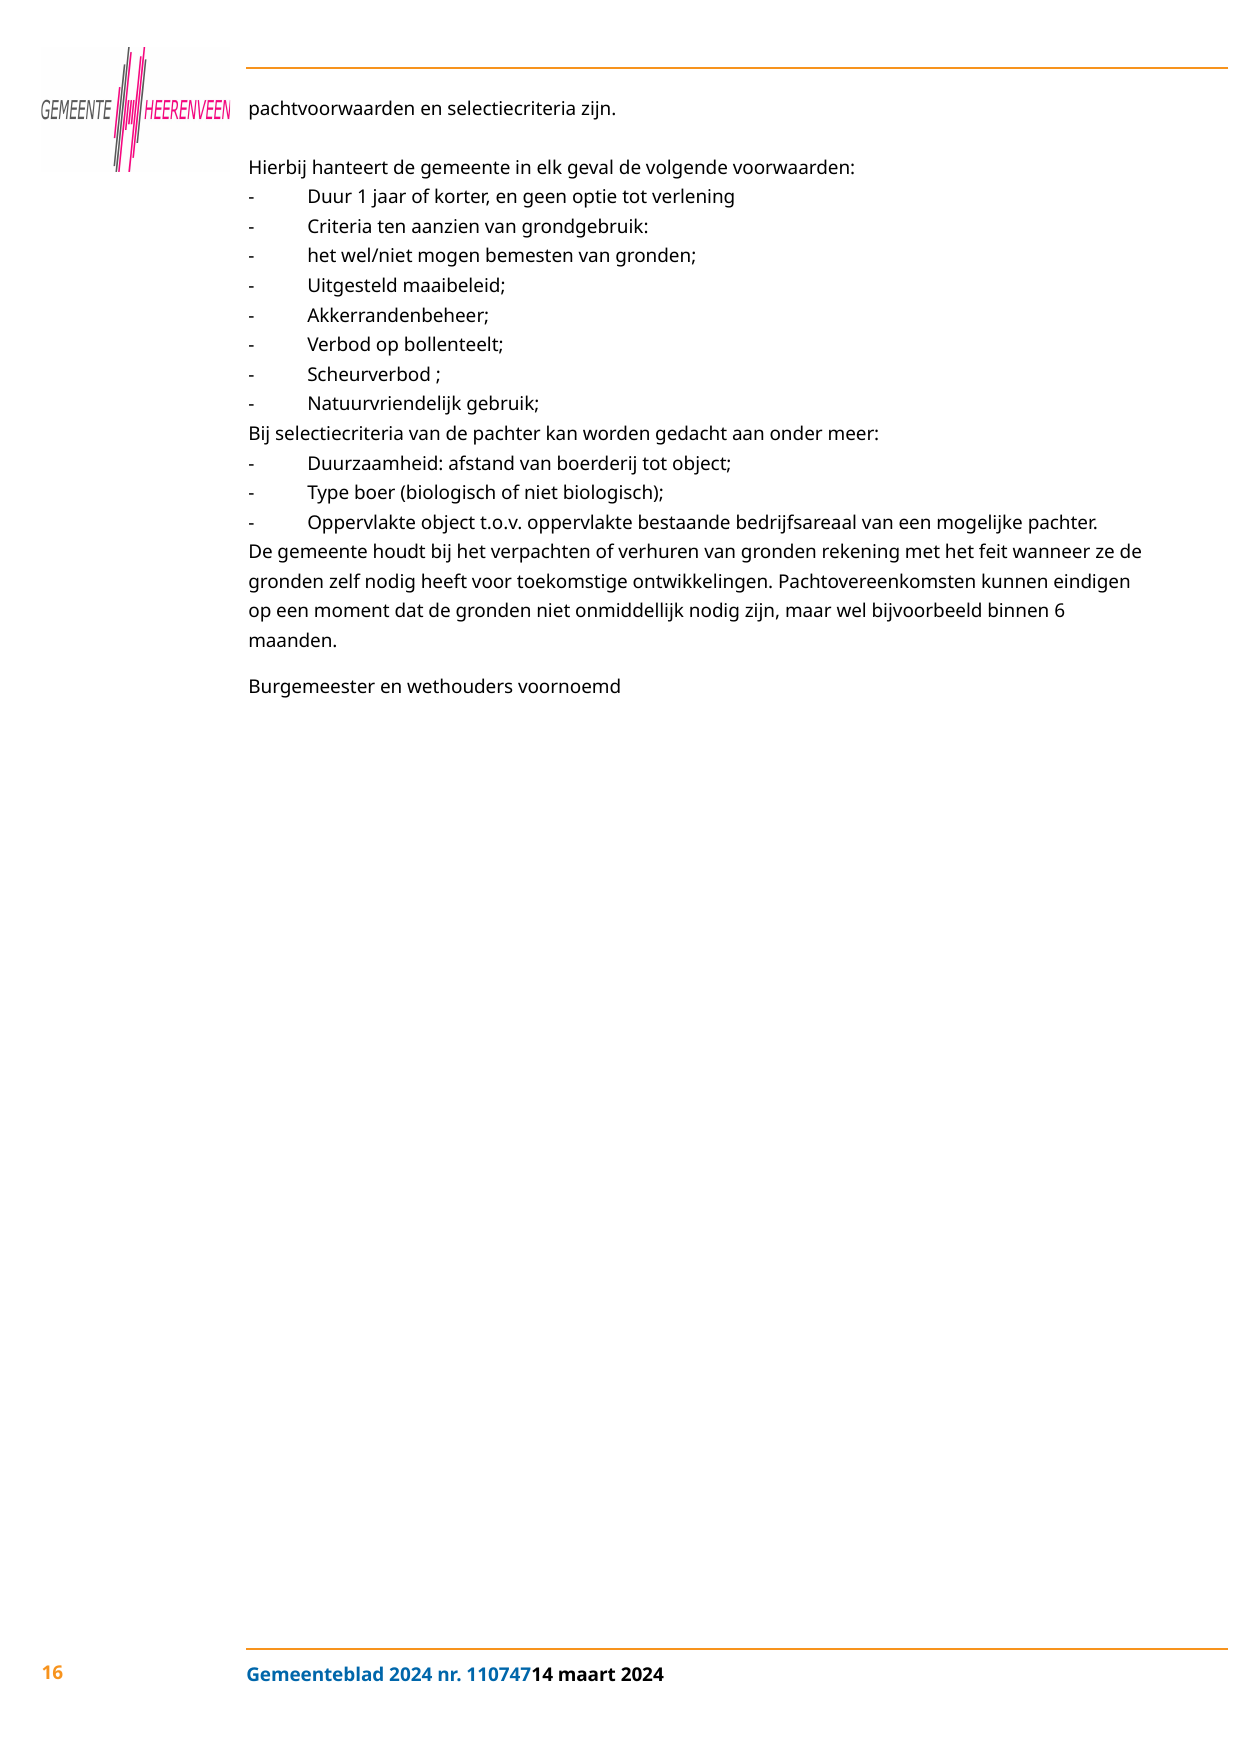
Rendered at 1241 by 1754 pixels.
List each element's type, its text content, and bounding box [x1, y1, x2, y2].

text De gemeente houdt bij het verpachten of verhuren van gronden rekening met het feit wanneer ze de gronden zelf nodig heeft voor toekomstige ontwikkelingen. Pachtovereenkomsten kunnen eindigen op een moment dat de gronden niet onmiddellijk nodig zijn, maar wel bijvoorbeeld binnen 6 maanden. [248, 538, 1152, 653]
list Duurzaamheid: afstand van boerderij tot object; [248, 450, 1152, 476]
list Scheurverbod ; [248, 361, 1152, 387]
picture [41, 47, 231, 172]
text pachtvoorwaarden en selectiecriteria zijn. [248, 95, 1152, 121]
list Type boer (biologisch of niet biologisch); [248, 479, 1152, 505]
list Akkerrandenbeheer; [248, 302, 1152, 328]
text Burgemeester en wethouders voornoemd [248, 673, 1152, 699]
list Criteria ten aanzien van grondgebruik: [248, 213, 1152, 239]
text Bij selectiecriteria van de pachter kan worden gedacht aan onder meer: [248, 420, 1152, 446]
list Oppervlakte object t.o.v. oppervlakte bestaande bedrijfsareaal van een mogelijke pachter. [248, 509, 1152, 535]
list Uitgesteld maaibeleid; [248, 272, 1152, 298]
list Duur 1 jaar of korter, en geen optie tot verlening [248, 183, 1152, 209]
list het wel/niet mogen bemesten van gronden; [248, 243, 1152, 268]
list Natuurvriendelijk gebruik; [248, 391, 1152, 416]
text Hierbij hanteert de gemeente in elk geval de volgende voorwaarden: [248, 154, 1152, 180]
list Verbod op bollenteelt; [248, 331, 1152, 357]
